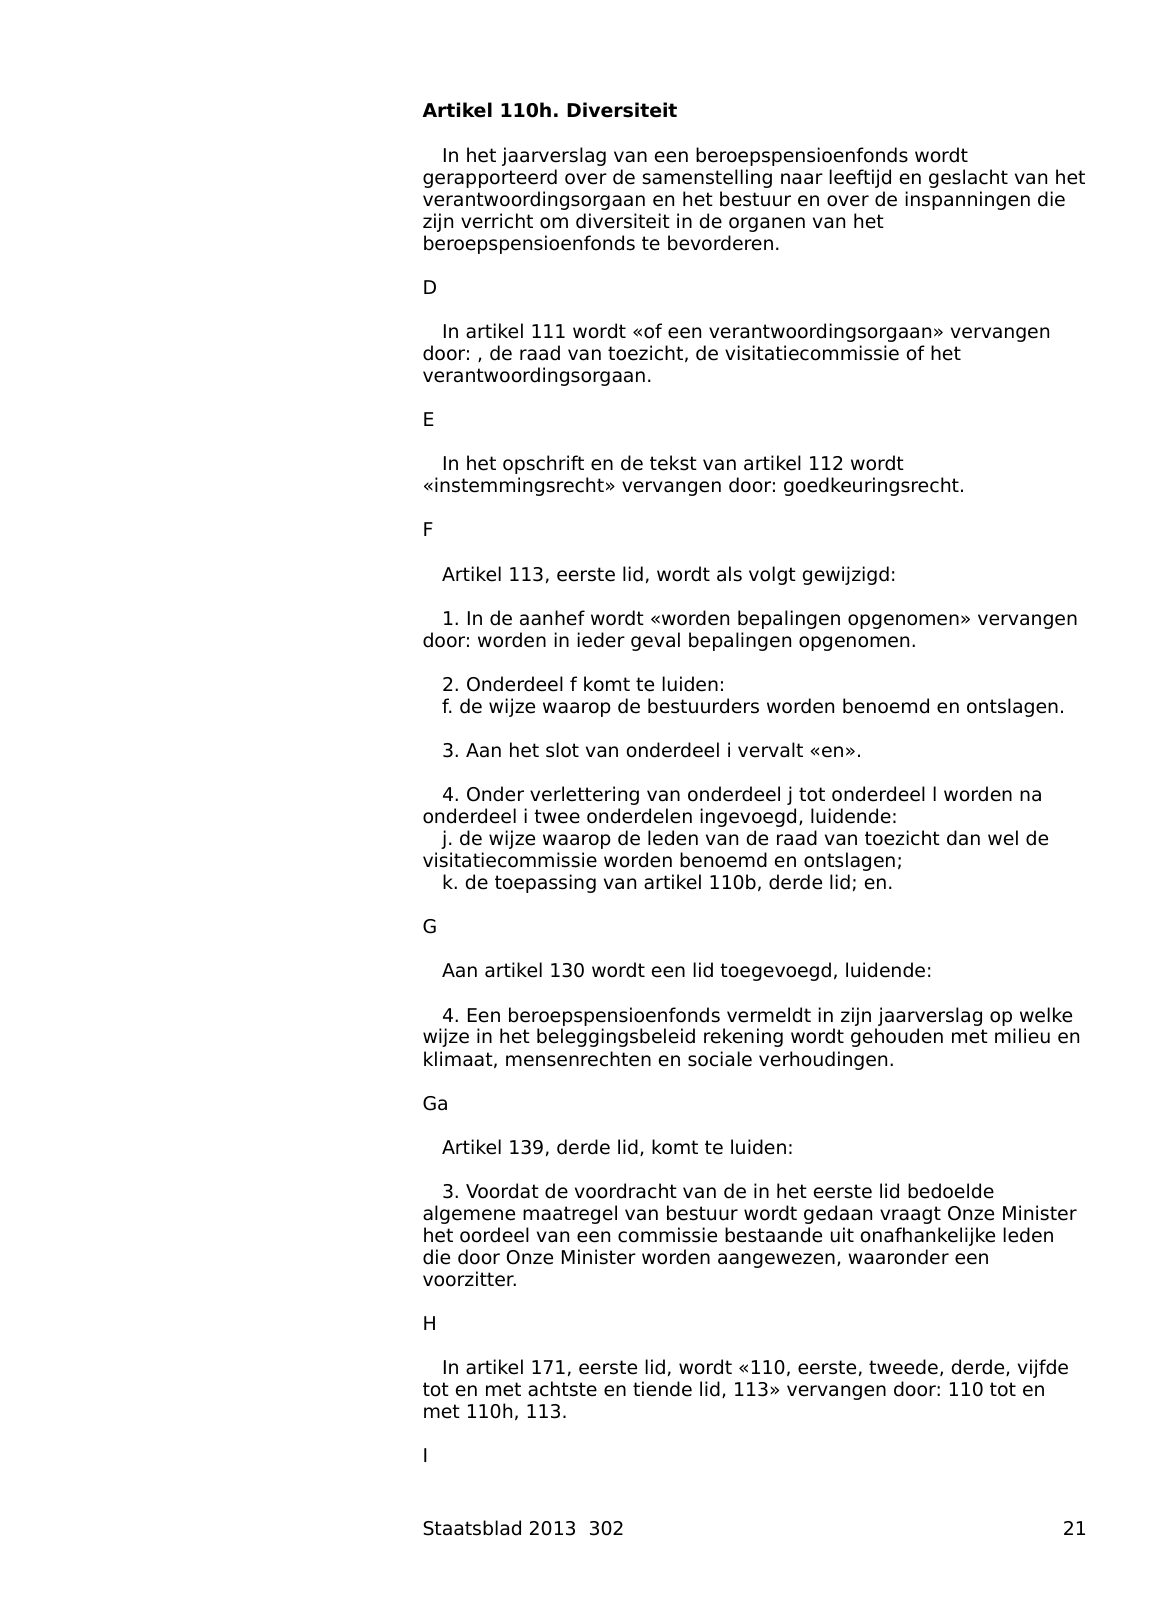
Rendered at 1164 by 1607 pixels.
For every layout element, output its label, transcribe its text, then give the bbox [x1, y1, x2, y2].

text 4. Onder verlettering van onderdeel j tot onderdeel l worden na onderdeel i twee onderdelen ingevoegd, luidende: [422, 784, 1087, 828]
subtitle Artikel 110h. Diversiteit [422, 100, 1087, 122]
text Artikel 113, eerste lid, wordt als volgt gewijzigd: [422, 563, 1087, 585]
text G [422, 916, 1087, 938]
text In het jaarverslag van een beroepspensioenfonds wordt gerapporteerd over de samenstelling naar leeftijd en geslacht van het verantwoordingsorgaan en het bestuur en over de inspanningen die zijn verricht om diversiteit in de organen van het beroepspensioenfonds te bevorderen. [422, 144, 1087, 254]
text In artikel 111 wordt «of een verantwoordingsorgaan» vervangen door: , de raad van toezicht, de visitatiecommissie of het verantwoordingsorgaan. [422, 321, 1087, 387]
text Aan artikel 130 wordt een lid toegevoegd, luidende: [422, 960, 1087, 982]
text In het opschrift en de tekst van artikel 112 wordt «instemmingsrecht» vervangen door: goedkeuringsrecht. [422, 453, 1087, 497]
text 2. Onderdeel f komt te luiden: [422, 674, 1087, 696]
text 1. In de aanhef wordt «worden bepalingen opgenomen» vervangen door: worden in ieder geval bepalingen opgenomen. [422, 608, 1087, 652]
text D [422, 277, 1087, 299]
text 3. Voordat de voordracht van de in het eerste lid bedoelde algemene maatregel van bestuur wordt gedaan vraagt Onze Minister het oordeel van een commissie bestaande uit onafhankelijke leden die door Onze Minister worden aangewezen, waaronder een voorzitter. [422, 1181, 1087, 1291]
text k. de toepassing van artikel 110b, derde lid; en. [422, 872, 1087, 894]
text In artikel 171, eerste lid, wordt «110, eerste, tweede, derde, vijfde tot en met achtste en tiende lid, 113» vervangen door: 110 tot en met 110h, 113. [422, 1357, 1087, 1423]
text j. de wijze waarop de leden van de raad van toezicht dan wel de visitatiecommissie worden benoemd en ontslagen; [422, 828, 1087, 872]
text H [422, 1313, 1087, 1335]
text F [422, 519, 1087, 541]
text I [422, 1445, 1087, 1467]
text f. de wijze waarop de bestuurders worden benoemd en ontslagen. [422, 696, 1087, 718]
text Ga [422, 1093, 1087, 1114]
text E [422, 409, 1087, 431]
text Artikel 139, derde lid, komt te luiden: [422, 1137, 1087, 1159]
text 4. Een beroepspensioenfonds vermeldt in zijn jaarverslag op welke wijze in het beleggingsbeleid rekening wordt gehouden met milieu en klimaat, mensenrechten en sociale verhoudingen. [422, 1004, 1087, 1070]
text 3. Aan het slot van onderdeel i vervalt «en». [422, 740, 1087, 762]
